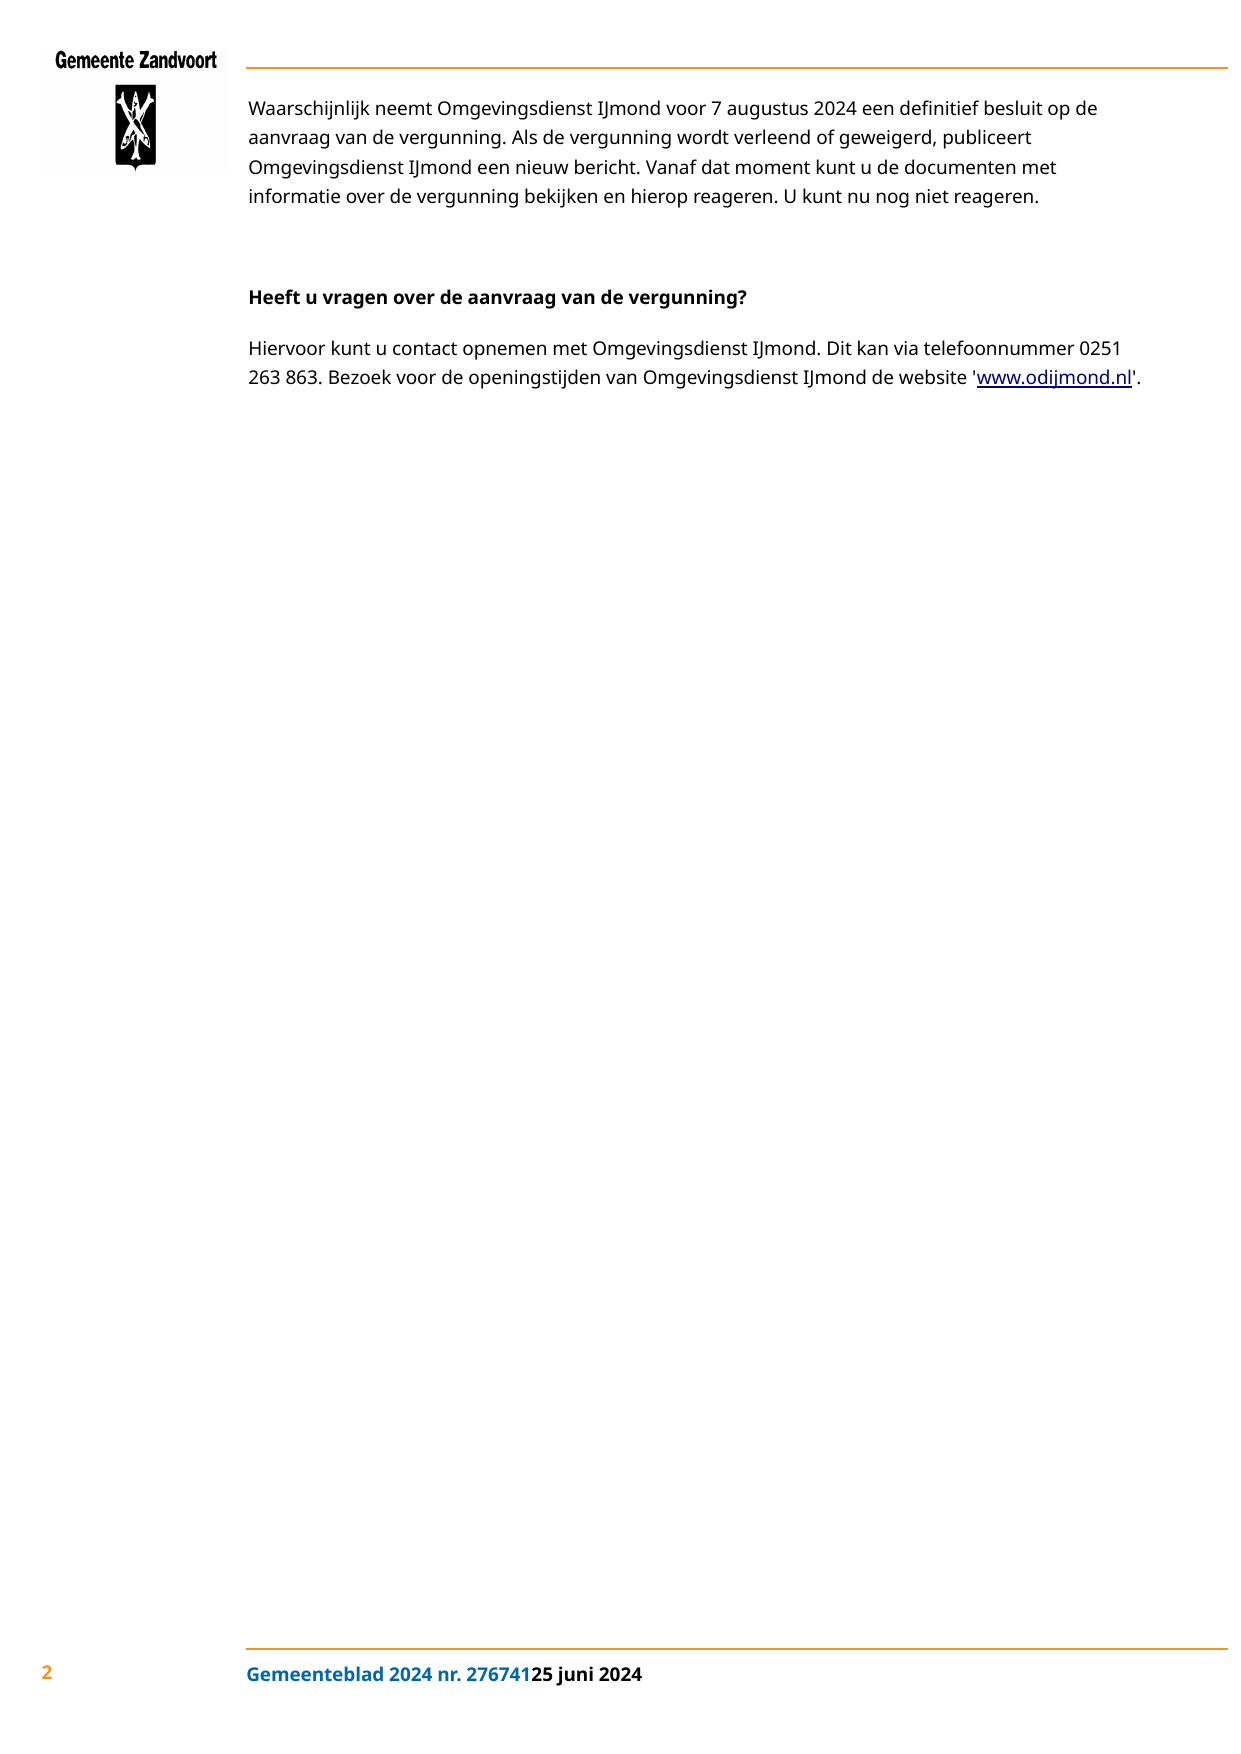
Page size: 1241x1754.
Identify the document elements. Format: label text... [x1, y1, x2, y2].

picture [41, 47, 231, 172]
text Heeft u vragen over de aanvraag van de vergunning? [248, 284, 1152, 310]
text Waarschijnlijk neemt Omgevingsdienst IJmond voor 7 augustus 2024 een definitief besluit op de aanvraag van de vergunning. Als de vergunning wordt verleend of geweigerd, publiceert Omgevingsdienst IJmond een nieuw bericht. Vanaf dat moment kunt u de documenten met informatie over de vergunning bekijken en hierop reageren. U kunt nu nog niet reageren. [248, 95, 1152, 209]
text Hiervoor kunt u contact opnemen met Omgevingsdienst IJmond. Dit kan via telefoonnummer 0251 263 863. Bezoek voor de openingstijden van Omgevingsdienst IJmond de website 'www.odijmond.nl'. [248, 335, 1152, 390]
